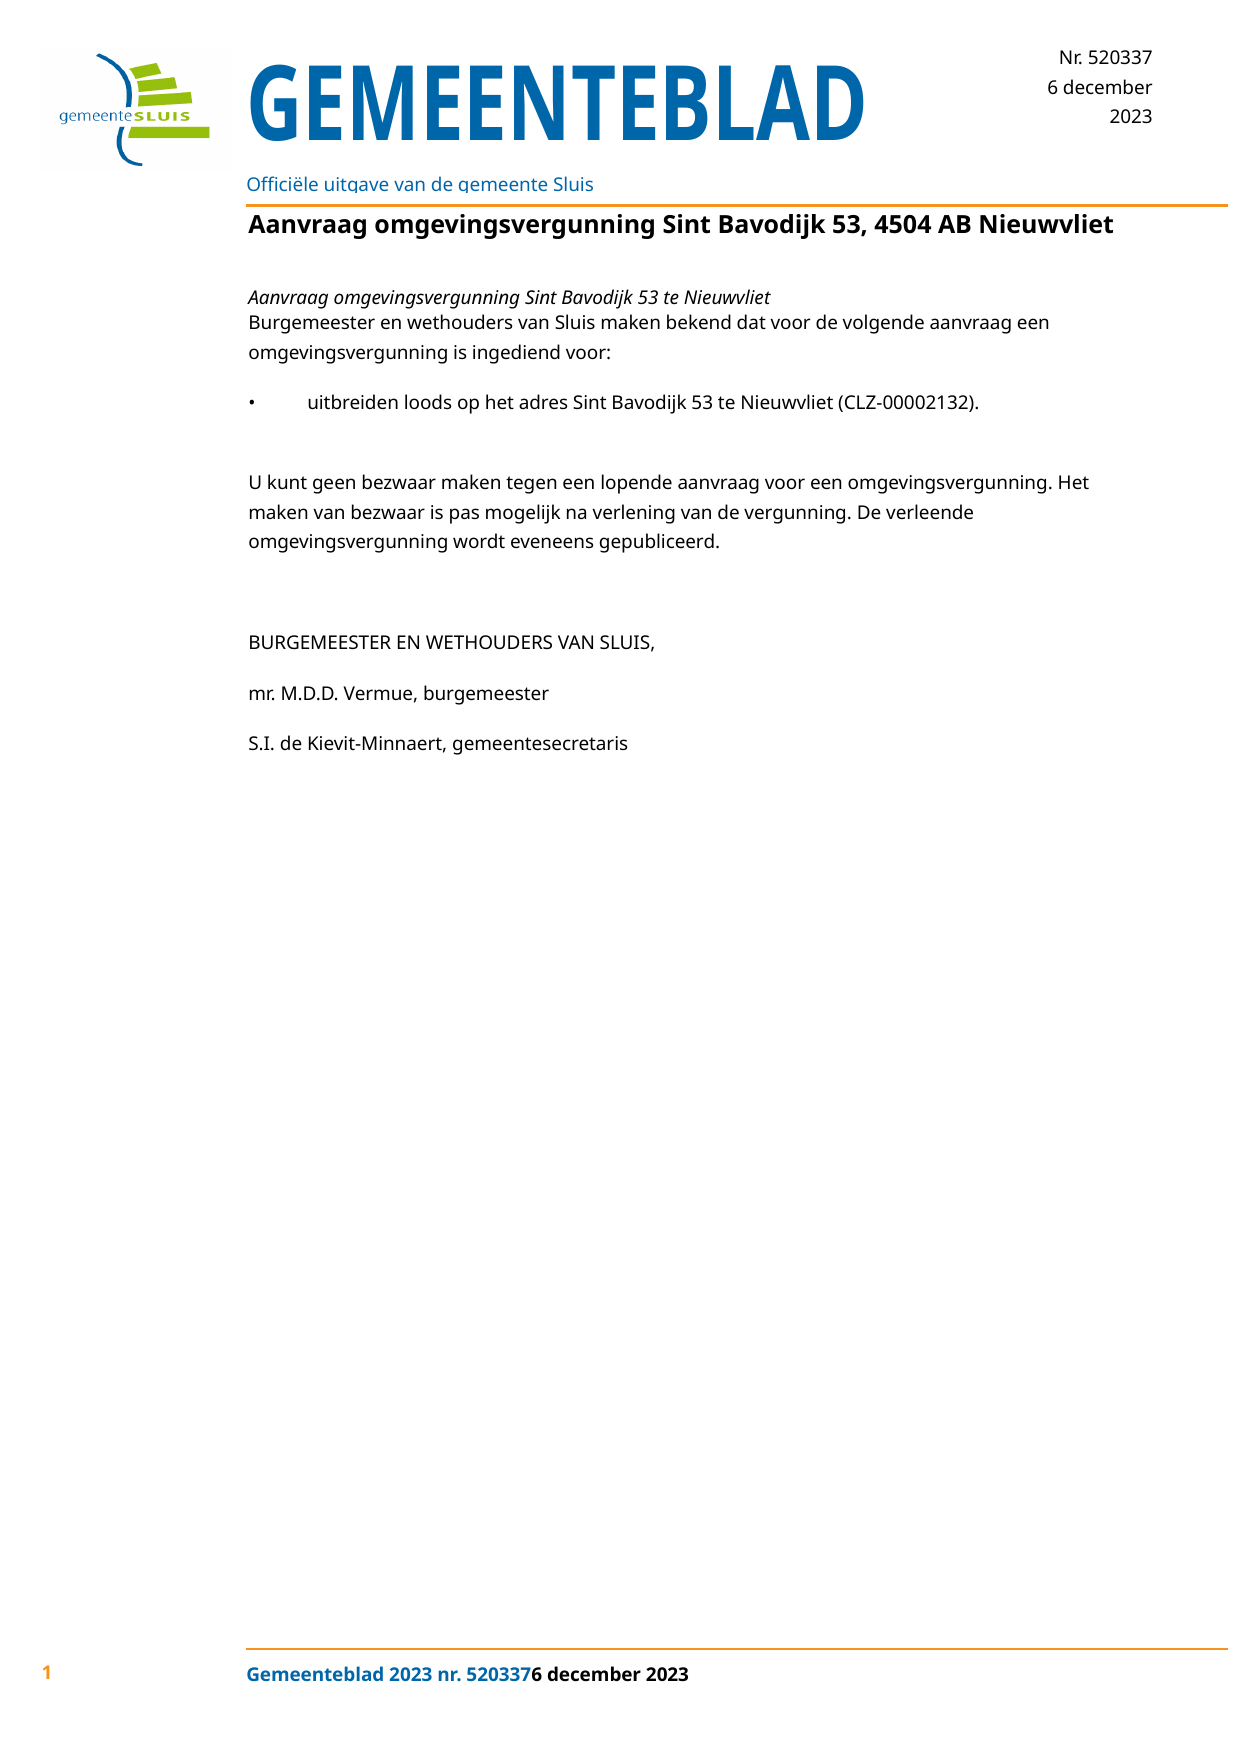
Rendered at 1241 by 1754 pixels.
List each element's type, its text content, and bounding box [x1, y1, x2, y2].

list uitbreiden loods op het adres Sint Bavodijk 53 te Nieuwvliet (CLZ-00002132). [248, 389, 1152, 415]
text BURGEMEESTER EN WETHOUDERS VAN SLUIS, [248, 629, 1152, 655]
text Aanvraag omgevingsvergunning Sint Bavodijk 53 te Nieuwvliet [248, 284, 1152, 309]
picture [41, 47, 231, 172]
text mr. M.D.D. Vermue, burgemeester [248, 680, 1152, 706]
text S.I. de Kievit-Minnaert, gemeentesecretaris [248, 730, 1152, 756]
text Burgemeester en wethouders van Sluis maken bekend dat voor de volgende aanvraag een omgevingsvergunning is ingediend voor: [248, 309, 1152, 365]
text U kunt geen bezwaar maken tegen een lopende aanvraag voor een omgevingsvergunning. Het maken van bezwaar is pas mogelijk na verlening van de vergunning. De verleende omgevingsvergunning wordt eveneens gepubliceerd. [248, 469, 1152, 554]
text Aanvraag omgevingsvergunning Sint Bavodijk 53, 4504 AB Nieuwvliet [248, 207, 1152, 241]
